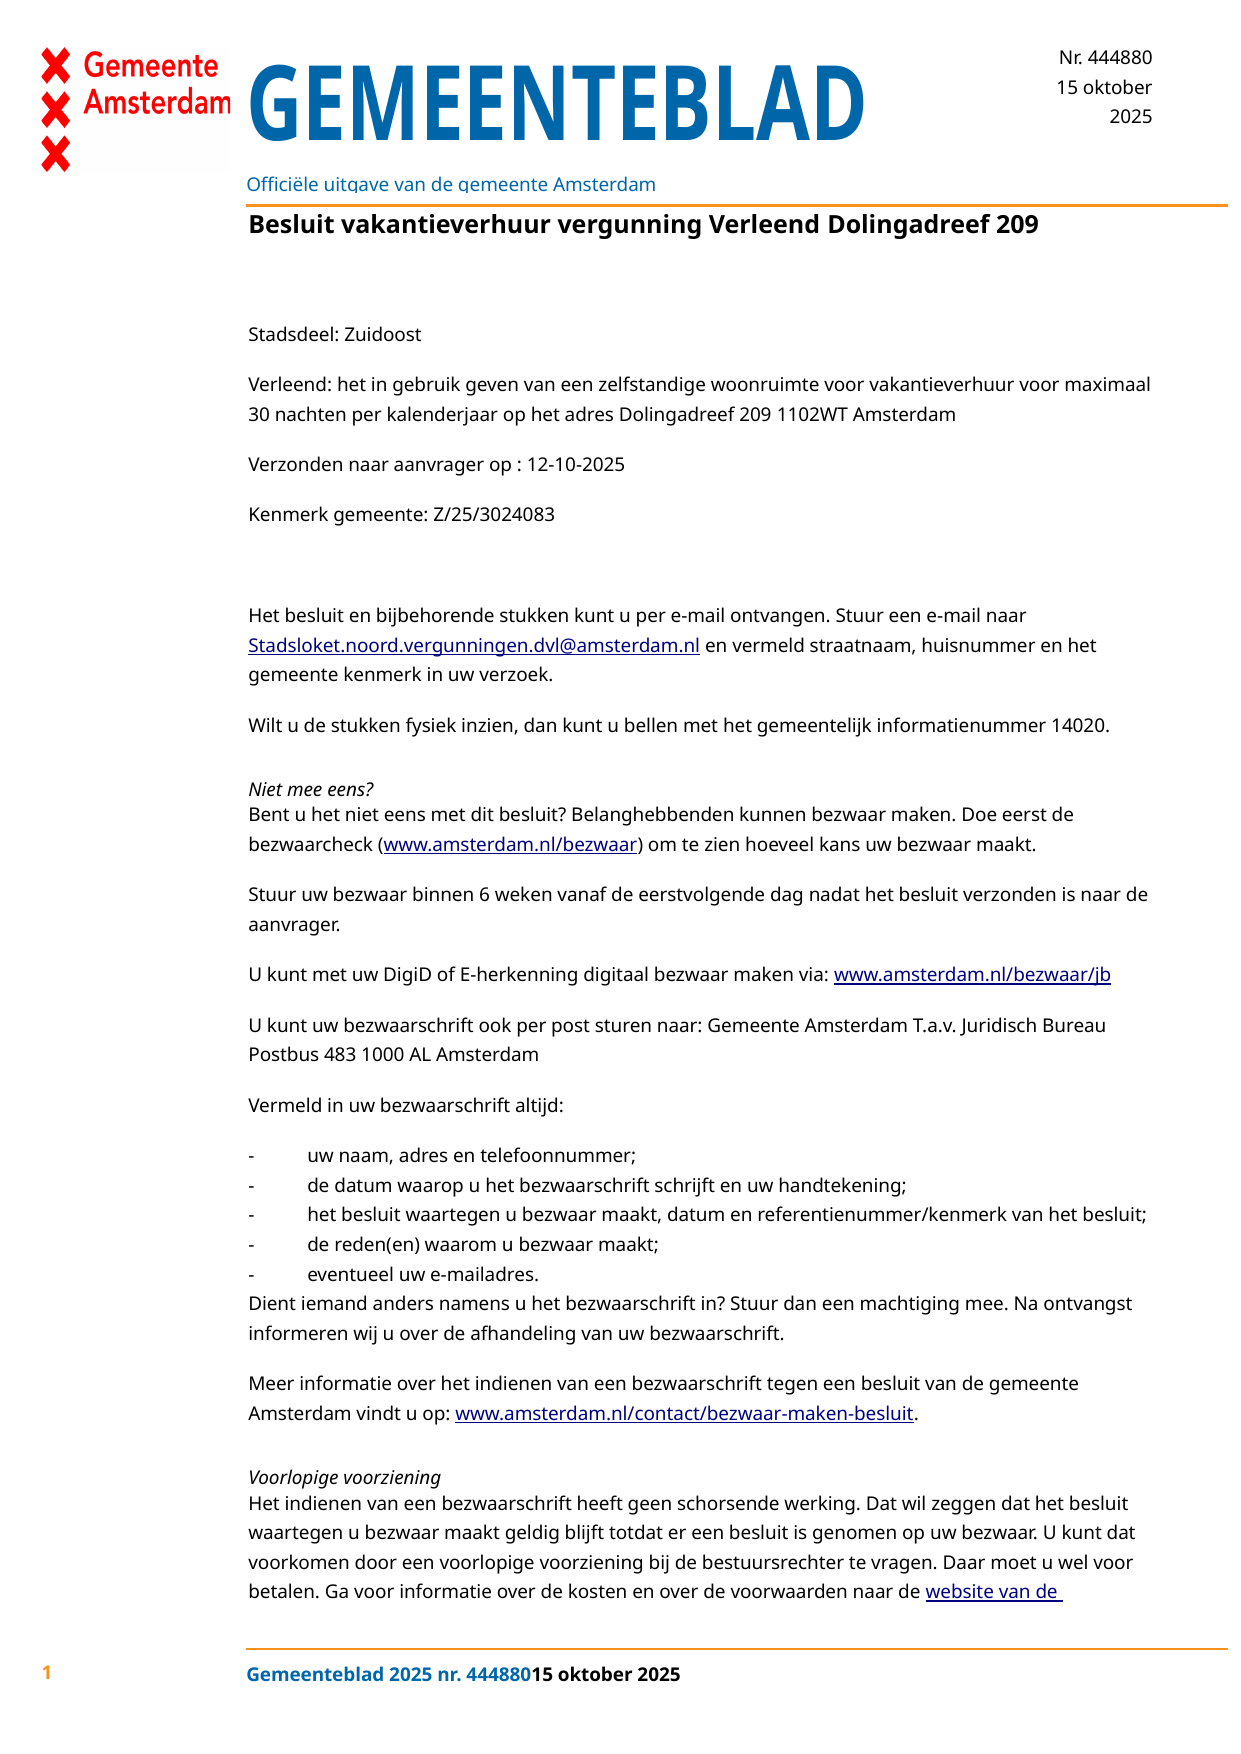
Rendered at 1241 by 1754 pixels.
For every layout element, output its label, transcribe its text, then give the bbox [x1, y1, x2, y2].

text U kunt uw bezwaarschrift ook per post sturen naar: Gemeente Amsterdam T.a.v. Juridisch Bureau Postbus 483 1000 AL Amsterdam [248, 1012, 1152, 1067]
list eventueel uw e-mailadres. [248, 1261, 1152, 1287]
picture [41, 47, 231, 172]
text Dient iemand anders namens u het bezwaarschrift in? Stuur dan een machtiging mee. Na ontvangst informeren wij u over de afhandeling van uw bezwaarschrift. [248, 1290, 1152, 1346]
list de datum waarop u het bezwaarschrift schrijft en uw handtekening; [248, 1172, 1152, 1198]
text Vermeld in uw bezwaarschrift altijd: [248, 1092, 1152, 1118]
text Verleend: het in gebruik geven van een zelfstandige woonruimte voor vakantieverhuur voor maximaal 30 nachten per kalenderjaar op het adres Dolingadreef 209 1102WT Amsterdam [248, 371, 1152, 426]
text Meer informatie over het indienen van een bezwaarschrift tegen een besluit van de gemeente Amsterdam vindt u op: www.amsterdam.nl/contact/bezwaar-maken-besluit. [248, 1370, 1152, 1426]
text U kunt met uw DigiD of E-herkenning digitaal bezwaar maken via: www.amsterdam.nl/bezwaar/jb [248, 962, 1152, 987]
text Verzonden naar aanvrager op : 12-10-2025 [248, 451, 1152, 477]
list het besluit waartegen u bezwaar maakt, datum en referentienummer/kenmerk van het besluit; [248, 1202, 1152, 1227]
text Het besluit en bijbehorende stukken kunt u per e-mail ontvangen. Stuur een e-mail naar Stadsloket.noord.vergunningen.dvl@amsterdam.nl en vermeld straatnaam, huisnummer en het gemeente kenmerk in uw verzoek. [248, 602, 1152, 687]
list de reden(en) waarom u bezwaar maakt; [248, 1231, 1152, 1257]
text Het indienen van een bezwaarschrift heeft geen schorsende werking. Dat wil zeggen dat het besluit waartegen u bezwaar maakt geldig blijft totdat er een besluit is genomen op uw bezwaar. U kunt dat voorkomen door een voorlopige voorziening bij de bestuursrechter te vragen. Daar moet u wel voor betalen. Ga voor informatie over de kosten en over de voorwaarden naar de website van de [248, 1490, 1152, 1604]
text Wilt u de stukken fysiek inzien, dan kunt u bellen met het gemeentelijk informatienummer 14020. [248, 712, 1152, 738]
text Besluit vakantieverhuur vergunning Verleend Dolingadreef 209 [248, 207, 1152, 241]
text Kenmerk gemeente: Z/25/3024083 [248, 502, 1152, 527]
text Stadsdeel: Zuidoost [248, 321, 1152, 346]
text Bent u het niet eens met dit besluit? Belanghebbenden kunnen bezwaar maken. Doe eerst de bezwaarcheck (www.amsterdam.nl/bezwaar) om te zien hoeveel kans uw bezwaar maakt. [248, 802, 1152, 857]
list uw naam, adres en telefoonnummer; [248, 1142, 1152, 1168]
text Niet mee eens? [248, 776, 1152, 802]
text Voorlopige voorziening [248, 1464, 1152, 1490]
text Stuur uw bezwaar binnen 6 weken vanaf de eerstvolgende dag nadat het besluit verzonden is naar de aanvrager. [248, 882, 1152, 937]
